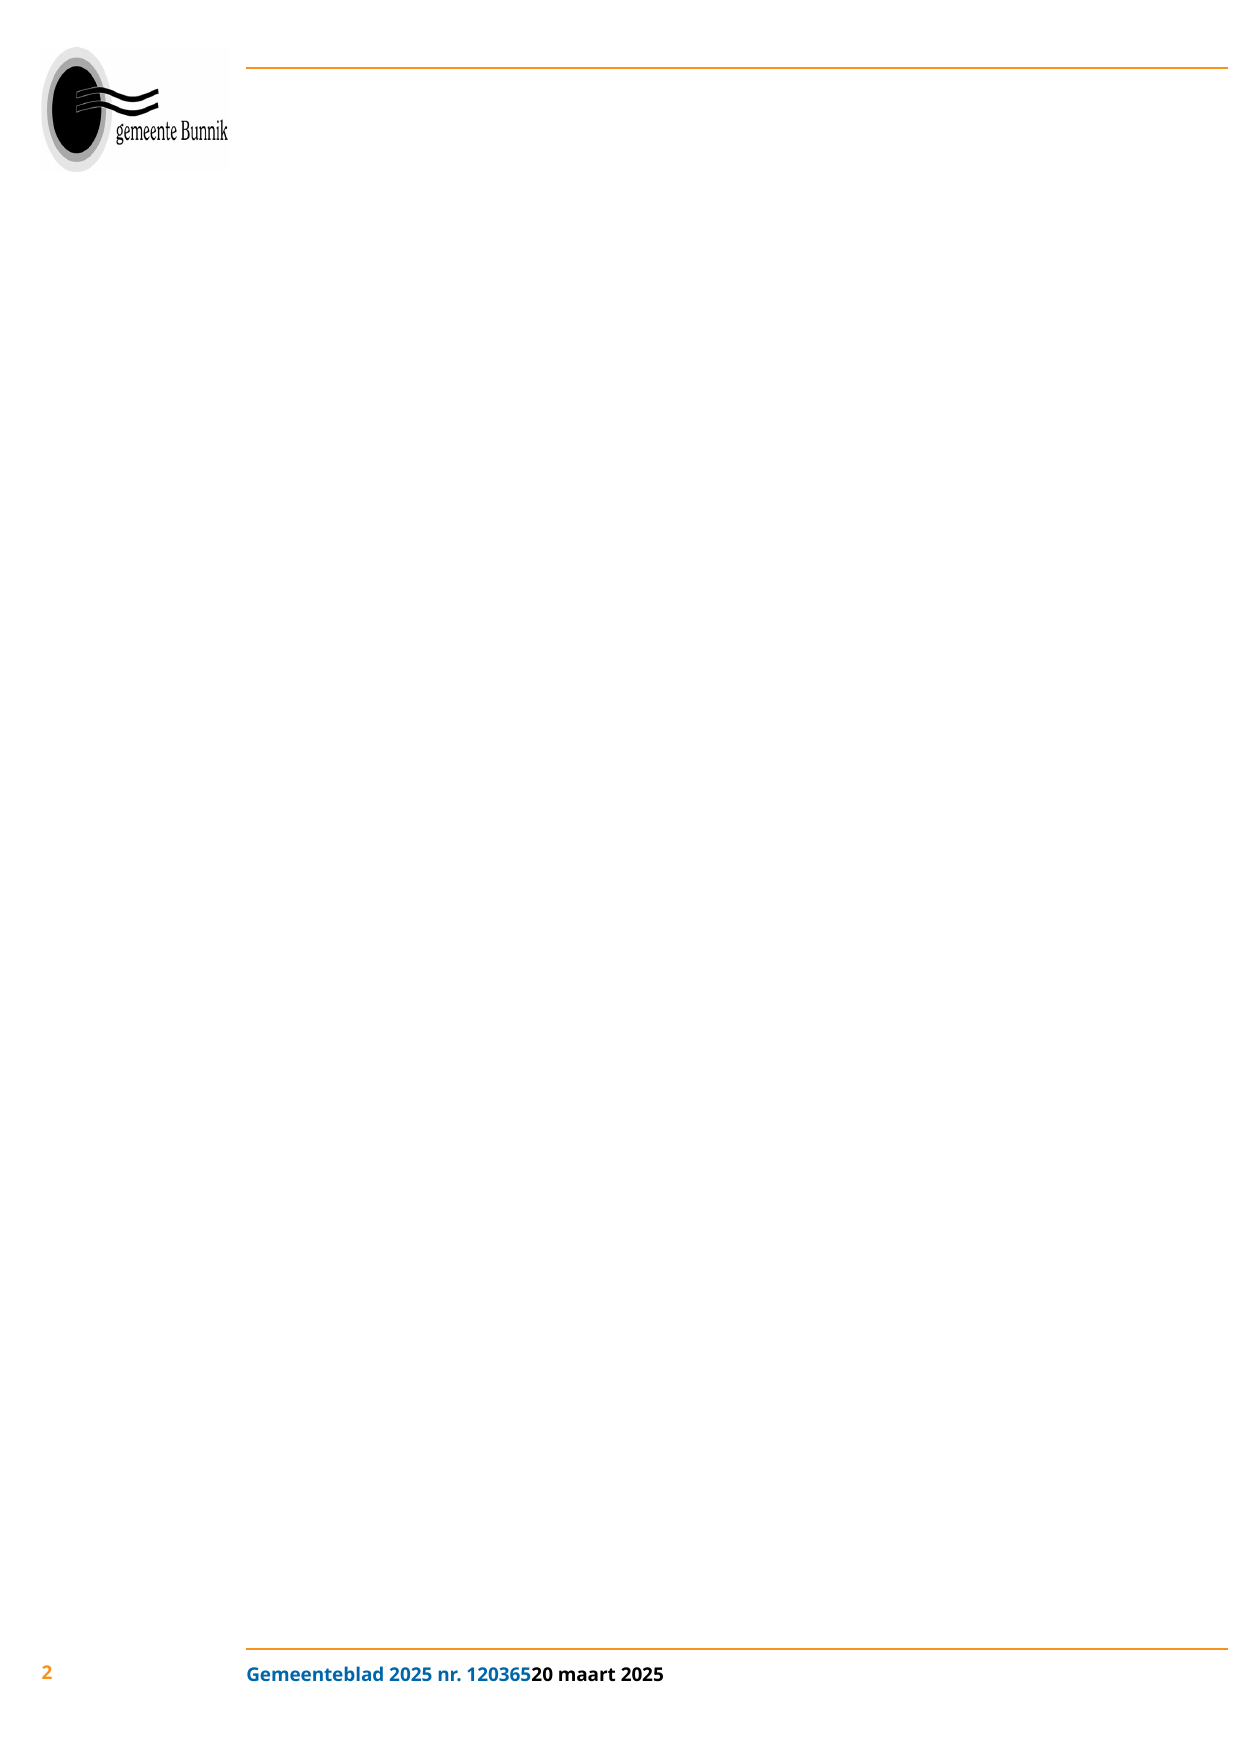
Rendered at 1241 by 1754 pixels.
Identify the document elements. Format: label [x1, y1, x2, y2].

picture [41, 47, 231, 172]
